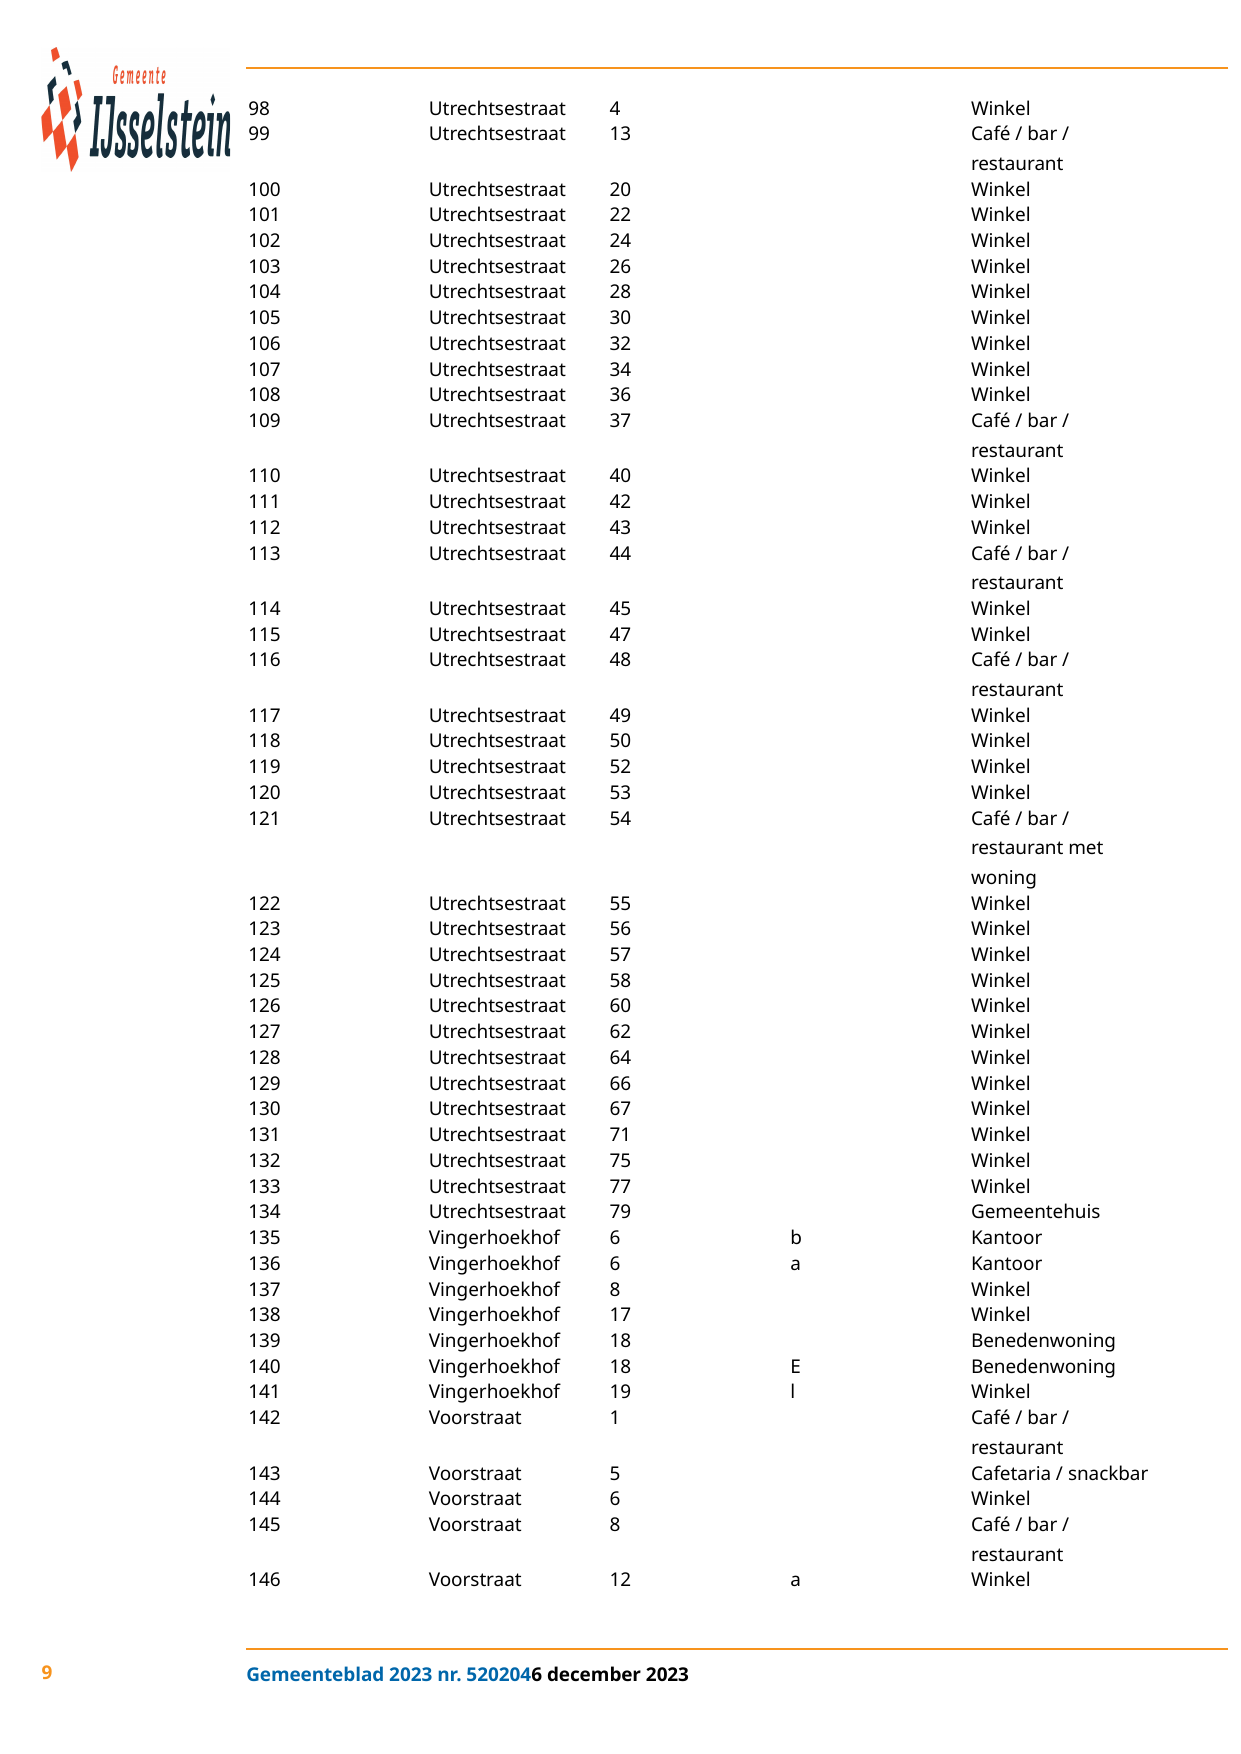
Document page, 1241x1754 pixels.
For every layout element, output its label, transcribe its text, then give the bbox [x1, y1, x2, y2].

table_cell 62 [609, 1019, 790, 1044]
table_cell 135 [248, 1224, 429, 1250]
table_cell 103 [248, 253, 429, 279]
table_cell 32 [609, 330, 790, 356]
table_cell [790, 728, 971, 753]
table_cell 105 [248, 305, 429, 330]
table_cell Utrechtsestraat [429, 330, 609, 356]
table_cell b [790, 1224, 971, 1250]
table_cell 12 [609, 1566, 790, 1592]
table_cell Winkel [971, 1044, 1152, 1070]
table_cell Vingerhoekhof [429, 1276, 609, 1301]
table_cell [790, 1404, 971, 1460]
table_cell Utrechtsestraat [429, 382, 609, 407]
table_cell 104 [248, 279, 429, 304]
table_cell Utrechtsestraat [429, 1096, 609, 1121]
table_cell 5 [609, 1460, 790, 1485]
table_cell Utrechtsestraat [429, 941, 609, 967]
table_cell 77 [609, 1173, 790, 1198]
table_cell 36 [609, 382, 790, 407]
table_cell 118 [248, 728, 429, 753]
table_cell Winkel [971, 1019, 1152, 1044]
table_cell Winkel [971, 1485, 1152, 1511]
table_cell 52 [609, 754, 790, 779]
table_cell Winkel [971, 489, 1152, 514]
table_cell 115 [248, 621, 429, 647]
table_cell Voorstraat [429, 1511, 609, 1566]
table_cell Winkel [971, 1379, 1152, 1404]
table_cell Winkel [971, 1173, 1152, 1198]
table_cell Vingerhoekhof [429, 1301, 609, 1327]
table_cell 67 [609, 1096, 790, 1121]
table_cell Winkel [971, 176, 1152, 202]
table_cell 134 [248, 1199, 429, 1224]
table_cell Voorstraat [429, 1566, 609, 1592]
table_cell Winkel [971, 382, 1152, 407]
table_cell 145 [248, 1511, 429, 1566]
table_cell Benedenwoning [971, 1353, 1152, 1379]
table_cell Winkel [971, 779, 1152, 805]
table_cell 24 [609, 227, 790, 253]
table_cell Utrechtsestraat [429, 779, 609, 805]
table_cell 120 [248, 779, 429, 805]
table_cell Utrechtsestraat [429, 647, 609, 702]
table_cell 138 [248, 1301, 429, 1327]
table_cell Café / bar / restaurant met woning [971, 805, 1152, 890]
table_cell Vingerhoekhof [429, 1224, 609, 1250]
table_cell 126 [248, 993, 429, 1018]
table_cell 48 [609, 647, 790, 702]
table_cell [790, 1460, 971, 1485]
table_cell Utrechtsestraat [429, 408, 609, 463]
table_cell 56 [609, 916, 790, 941]
table_cell [790, 121, 971, 176]
table_cell 137 [248, 1276, 429, 1301]
table_cell 64 [609, 1044, 790, 1070]
table_cell 132 [248, 1147, 429, 1173]
table_cell 107 [248, 356, 429, 382]
table_cell 22 [609, 202, 790, 227]
table_cell Winkel [971, 1301, 1152, 1327]
table_cell Utrechtsestraat [429, 540, 609, 595]
table_cell [790, 647, 971, 702]
table_cell Vingerhoekhof [429, 1327, 609, 1353]
table_cell Utrechtsestraat [429, 121, 609, 176]
table_cell 49 [609, 702, 790, 728]
table_cell Utrechtsestraat [429, 227, 609, 253]
table_cell Utrechtsestraat [429, 356, 609, 382]
table_cell 66 [609, 1070, 790, 1096]
table_cell Winkel [971, 754, 1152, 779]
table_cell 110 [248, 463, 429, 488]
table_cell 75 [609, 1147, 790, 1173]
table_cell Utrechtsestraat [429, 463, 609, 488]
table_cell Café / bar / restaurant [971, 121, 1152, 176]
table_cell 8 [609, 1511, 790, 1566]
table_cell Voorstraat [429, 1485, 609, 1511]
table_cell 98 [248, 95, 429, 121]
table_cell [790, 463, 971, 488]
table_cell Utrechtsestraat [429, 1019, 609, 1044]
table_cell Utrechtsestraat [429, 1199, 609, 1224]
table_cell 53 [609, 779, 790, 805]
table_cell Utrechtsestraat [429, 279, 609, 304]
table_cell Utrechtsestraat [429, 176, 609, 202]
table_cell Winkel [971, 1121, 1152, 1147]
table_cell Utrechtsestraat [429, 1147, 609, 1173]
table_cell 47 [609, 621, 790, 647]
table_cell Vingerhoekhof [429, 1379, 609, 1404]
table_cell Utrechtsestraat [429, 514, 609, 540]
table_cell [790, 941, 971, 967]
table_cell 99 [248, 121, 429, 176]
table_cell [790, 1147, 971, 1173]
table_cell 127 [248, 1019, 429, 1044]
table_cell [790, 514, 971, 540]
table_cell 28 [609, 279, 790, 304]
table_cell Winkel [971, 941, 1152, 967]
table_cell 112 [248, 514, 429, 540]
table_cell 8 [609, 1276, 790, 1301]
table_cell 122 [248, 890, 429, 916]
table_cell 108 [248, 382, 429, 407]
table_cell Utrechtsestraat [429, 305, 609, 330]
table_cell [790, 1199, 971, 1224]
table_cell 111 [248, 489, 429, 514]
table_cell Café / bar / restaurant [971, 1404, 1152, 1460]
table_cell Winkel [971, 621, 1152, 647]
table_cell 44 [609, 540, 790, 595]
table_cell 6 [609, 1485, 790, 1511]
table_cell Winkel [971, 305, 1152, 330]
table_cell [790, 967, 971, 993]
table_cell 128 [248, 1044, 429, 1070]
table_cell 141 [248, 1379, 429, 1404]
table_cell Utrechtsestraat [429, 1173, 609, 1198]
table_cell 116 [248, 647, 429, 702]
table_cell 20 [609, 176, 790, 202]
table_cell [790, 1019, 971, 1044]
table_cell 130 [248, 1096, 429, 1121]
table_cell 18 [609, 1327, 790, 1353]
table_cell [790, 805, 971, 890]
table_cell [790, 621, 971, 647]
table_cell Utrechtsestraat [429, 728, 609, 753]
table_cell Utrechtsestraat [429, 1070, 609, 1096]
table_cell [790, 916, 971, 941]
table_cell Winkel [971, 95, 1152, 121]
table_cell 125 [248, 967, 429, 993]
table_cell 124 [248, 941, 429, 967]
table_cell 144 [248, 1485, 429, 1511]
table_cell Utrechtsestraat [429, 253, 609, 279]
table_cell [790, 202, 971, 227]
table_cell 139 [248, 1327, 429, 1353]
table_cell Winkel [971, 702, 1152, 728]
table_cell [790, 489, 971, 514]
table_cell 100 [248, 176, 429, 202]
table_cell [790, 95, 971, 121]
table_cell [790, 540, 971, 595]
table_cell [790, 1511, 971, 1566]
table_cell Café / bar / restaurant [971, 1511, 1152, 1566]
table_cell 17 [609, 1301, 790, 1327]
table_cell 55 [609, 890, 790, 916]
table_cell Voorstraat [429, 1460, 609, 1485]
table_cell Winkel [971, 514, 1152, 540]
table_cell 42 [609, 489, 790, 514]
table_cell [790, 1173, 971, 1198]
table_cell 142 [248, 1404, 429, 1460]
table_cell Winkel [971, 1566, 1152, 1592]
table_cell Café / bar / restaurant [971, 408, 1152, 463]
table_cell 131 [248, 1121, 429, 1147]
table_cell 26 [609, 253, 790, 279]
table_cell 117 [248, 702, 429, 728]
table_cell [790, 595, 971, 621]
table_cell 50 [609, 728, 790, 753]
table_cell Utrechtsestraat [429, 993, 609, 1018]
table_cell Gemeentehuis [971, 1199, 1152, 1224]
table_cell [790, 408, 971, 463]
table_cell 60 [609, 993, 790, 1018]
table_cell [790, 1327, 971, 1353]
table_cell a [790, 1250, 971, 1276]
table_cell Winkel [971, 967, 1152, 993]
table_cell [790, 1044, 971, 1070]
table_cell Utrechtsestraat [429, 702, 609, 728]
table_cell 1 [609, 1404, 790, 1460]
table_cell [790, 993, 971, 1018]
table_cell Winkel [971, 463, 1152, 488]
table_cell Winkel [971, 890, 1152, 916]
table_cell [790, 176, 971, 202]
table_cell 45 [609, 595, 790, 621]
table_cell 121 [248, 805, 429, 890]
table_cell Utrechtsestraat [429, 916, 609, 941]
table_cell 6 [609, 1224, 790, 1250]
table_cell 113 [248, 540, 429, 595]
table_cell Winkel [971, 227, 1152, 253]
table_cell 133 [248, 1173, 429, 1198]
table_cell Utrechtsestraat [429, 1044, 609, 1070]
table_cell 109 [248, 408, 429, 463]
table_cell [790, 1096, 971, 1121]
table_cell Café / bar / restaurant [971, 540, 1152, 595]
table_cell Utrechtsestraat [429, 890, 609, 916]
table_cell 57 [609, 941, 790, 967]
table_cell Utrechtsestraat [429, 754, 609, 779]
table_cell [790, 890, 971, 916]
table_cell 54 [609, 805, 790, 890]
table_cell [790, 779, 971, 805]
table_cell Kantoor [971, 1224, 1152, 1250]
table_cell Winkel [971, 330, 1152, 356]
table_cell Utrechtsestraat [429, 1121, 609, 1147]
table_cell Utrechtsestraat [429, 595, 609, 621]
table_cell Winkel [971, 253, 1152, 279]
table_cell 146 [248, 1566, 429, 1592]
table_cell [790, 279, 971, 304]
table_cell 58 [609, 967, 790, 993]
table_cell 114 [248, 595, 429, 621]
table_cell Utrechtsestraat [429, 489, 609, 514]
table_cell Utrechtsestraat [429, 202, 609, 227]
table_cell 18 [609, 1353, 790, 1379]
table_cell [790, 330, 971, 356]
table_cell Vingerhoekhof [429, 1250, 609, 1276]
table_cell 102 [248, 227, 429, 253]
table_cell 37 [609, 408, 790, 463]
table_cell [790, 305, 971, 330]
table_cell [790, 754, 971, 779]
table_cell 129 [248, 1070, 429, 1096]
table_cell Winkel [971, 1070, 1152, 1096]
table_cell 34 [609, 356, 790, 382]
table_cell Winkel [971, 279, 1152, 304]
table_cell Winkel [971, 1276, 1152, 1301]
table_cell Winkel [971, 595, 1152, 621]
table_cell Utrechtsestraat [429, 805, 609, 890]
table_cell 143 [248, 1460, 429, 1485]
picture [41, 47, 231, 172]
table_cell 119 [248, 754, 429, 779]
table_cell Benedenwoning [971, 1327, 1152, 1353]
table_cell Winkel [971, 993, 1152, 1018]
table_cell 106 [248, 330, 429, 356]
table_cell 4 [609, 95, 790, 121]
table_cell 140 [248, 1353, 429, 1379]
table_cell [790, 382, 971, 407]
table_cell E [790, 1353, 971, 1379]
table_cell Winkel [971, 1147, 1152, 1173]
table_cell a [790, 1566, 971, 1592]
table_cell Winkel [971, 1096, 1152, 1121]
table_cell 43 [609, 514, 790, 540]
table_cell 13 [609, 121, 790, 176]
table_cell [790, 702, 971, 728]
table_cell [790, 1070, 971, 1096]
table_cell [790, 356, 971, 382]
table_cell 19 [609, 1379, 790, 1404]
table_cell Utrechtsestraat [429, 95, 609, 121]
table_cell [790, 227, 971, 253]
table_cell [790, 1121, 971, 1147]
table_cell Winkel [971, 202, 1152, 227]
table_cell Voorstraat [429, 1404, 609, 1460]
table_cell Winkel [971, 916, 1152, 941]
table_cell l [790, 1379, 971, 1404]
table_cell 79 [609, 1199, 790, 1224]
table_cell Utrechtsestraat [429, 621, 609, 647]
table_cell Winkel [971, 728, 1152, 753]
table_cell 30 [609, 305, 790, 330]
table_cell Kantoor [971, 1250, 1152, 1276]
table_cell [790, 1301, 971, 1327]
table_cell 101 [248, 202, 429, 227]
table_cell 71 [609, 1121, 790, 1147]
table_cell [790, 1276, 971, 1301]
table_cell [790, 1485, 971, 1511]
table_cell 40 [609, 463, 790, 488]
table_cell 123 [248, 916, 429, 941]
table_cell Cafetaria / snackbar [971, 1460, 1152, 1485]
table_cell 6 [609, 1250, 790, 1276]
table_cell Utrechtsestraat [429, 967, 609, 993]
table_cell 136 [248, 1250, 429, 1276]
table_cell Winkel [971, 356, 1152, 382]
table_cell Café / bar / restaurant [971, 647, 1152, 702]
table_cell Vingerhoekhof [429, 1353, 609, 1379]
table_cell [790, 253, 971, 279]
